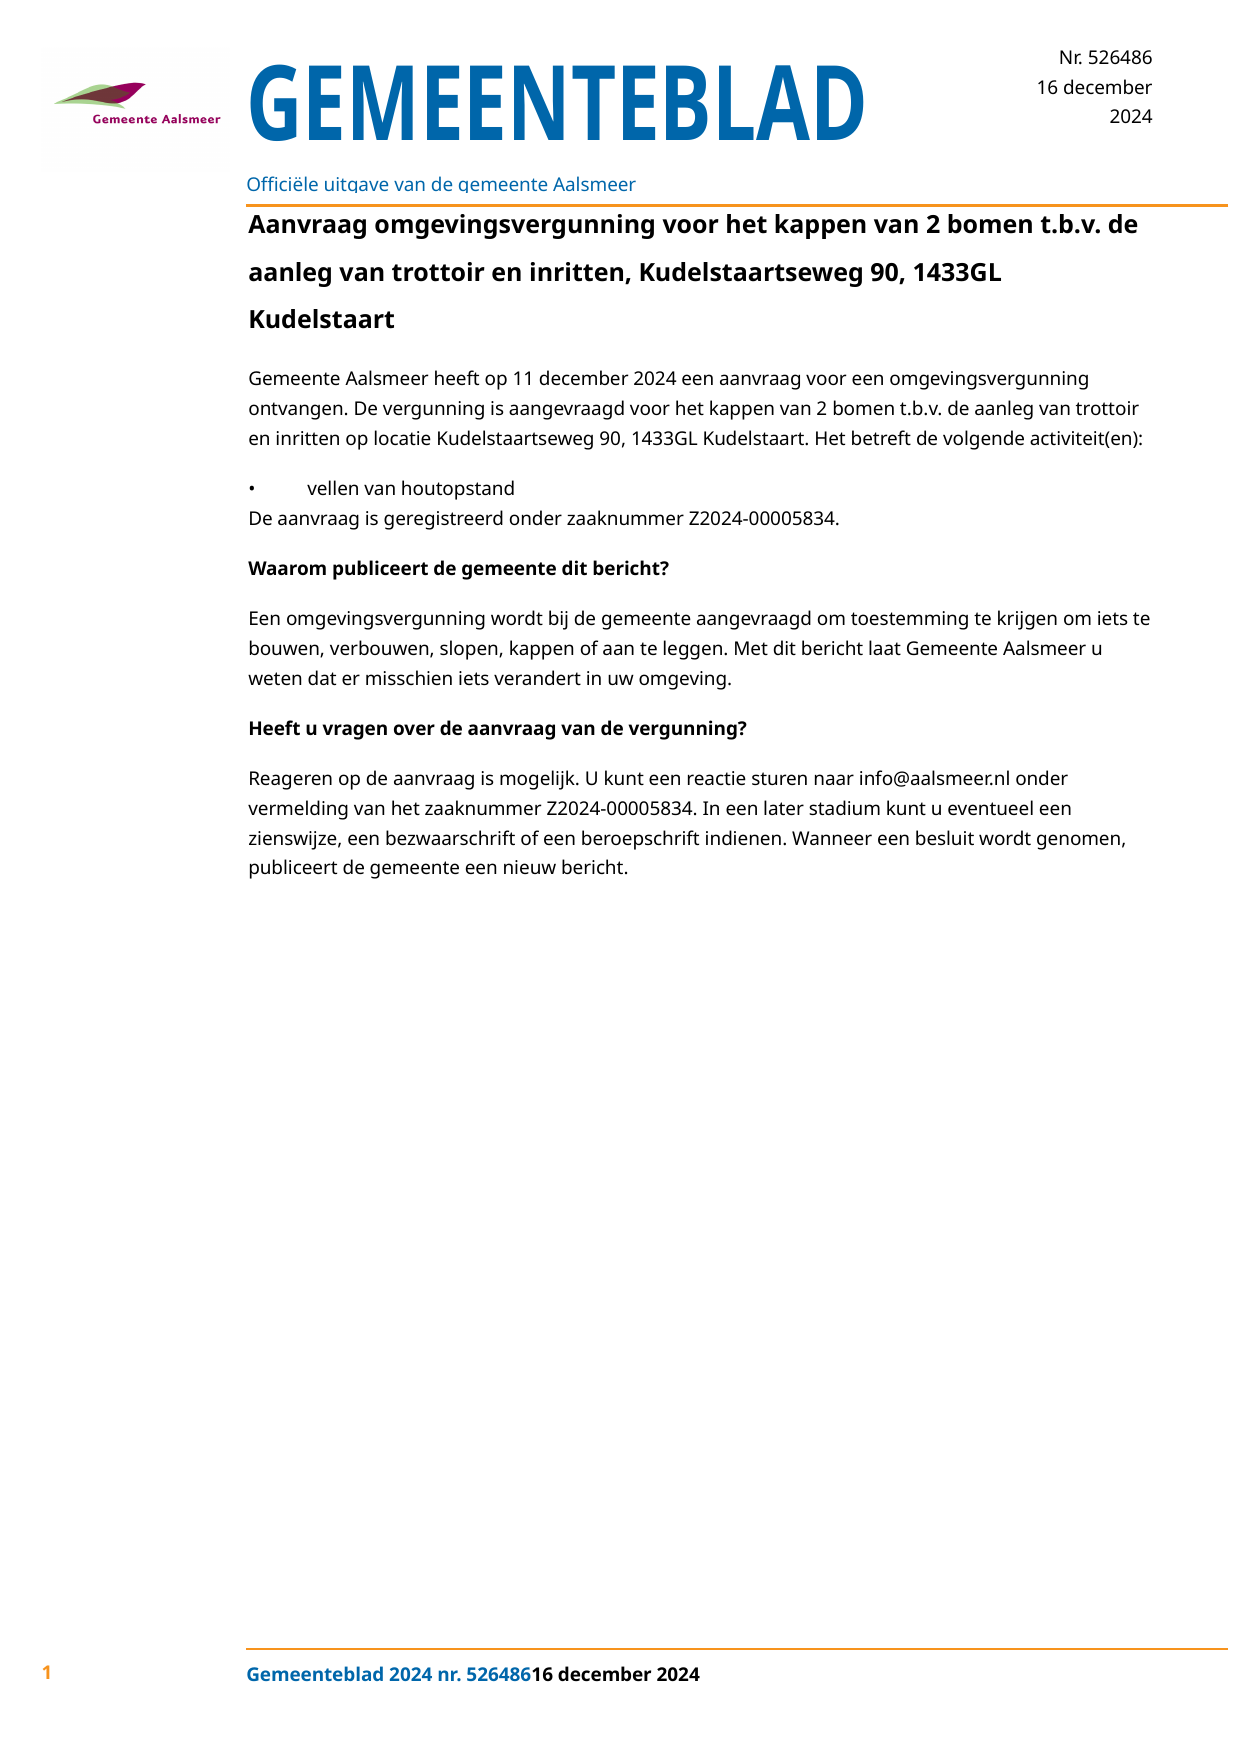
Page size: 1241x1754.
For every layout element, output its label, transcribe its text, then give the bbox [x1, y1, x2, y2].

text Waarom publiceert de gemeente dit bericht? [248, 555, 1152, 581]
text De aanvraag is geregistreerd onder zaaknummer Z2024-00005834. [248, 505, 1152, 530]
text Gemeente Aalsmeer heeft op 11 december 2024 een aanvraag voor een omgevingsvergunning ontvangen. De vergunning is aangevraagd voor het kappen van 2 bomen t.b.v. de aanleg van trottoir en inritten op locatie Kudelstaartseweg 90, 1433GL Kudelstaart. Het betreft de volgende activiteit(en): [248, 366, 1152, 450]
list vellen van houtopstand [248, 475, 1152, 501]
text Een omgevingsvergunning wordt bij de gemeente aangevraagd om toestemming te krijgen om iets te bouwen, verbouwen, slopen, kappen of aan te leggen. Met dit bericht laat Gemeente Aalsmeer u weten dat er misschien iets verandert in uw omgeving. [248, 606, 1152, 690]
text Reageren op de aanvraag is mogelijk. U kunt een reactie sturen naar info@aalsmeer.nl onder vermelding van het zaaknummer Z2024-00005834. In een later stadium kunt u eventueel een zienswijze, een bezwaarschrift of een beroepschrift indienen. Wanneer een besluit wordt genomen, publiceert de gemeente een nieuw bericht. [248, 766, 1152, 880]
picture [41, 47, 231, 172]
text Aanvraag omgevingsvergunning voor het kappen van 2 bomen t.b.v. de aanleg van trottoir en inritten, Kudelstaartseweg 90, 1433GL Kudelstaart [248, 207, 1152, 336]
text Heeft u vragen over de aanvraag van de vergunning? [248, 715, 1152, 741]
